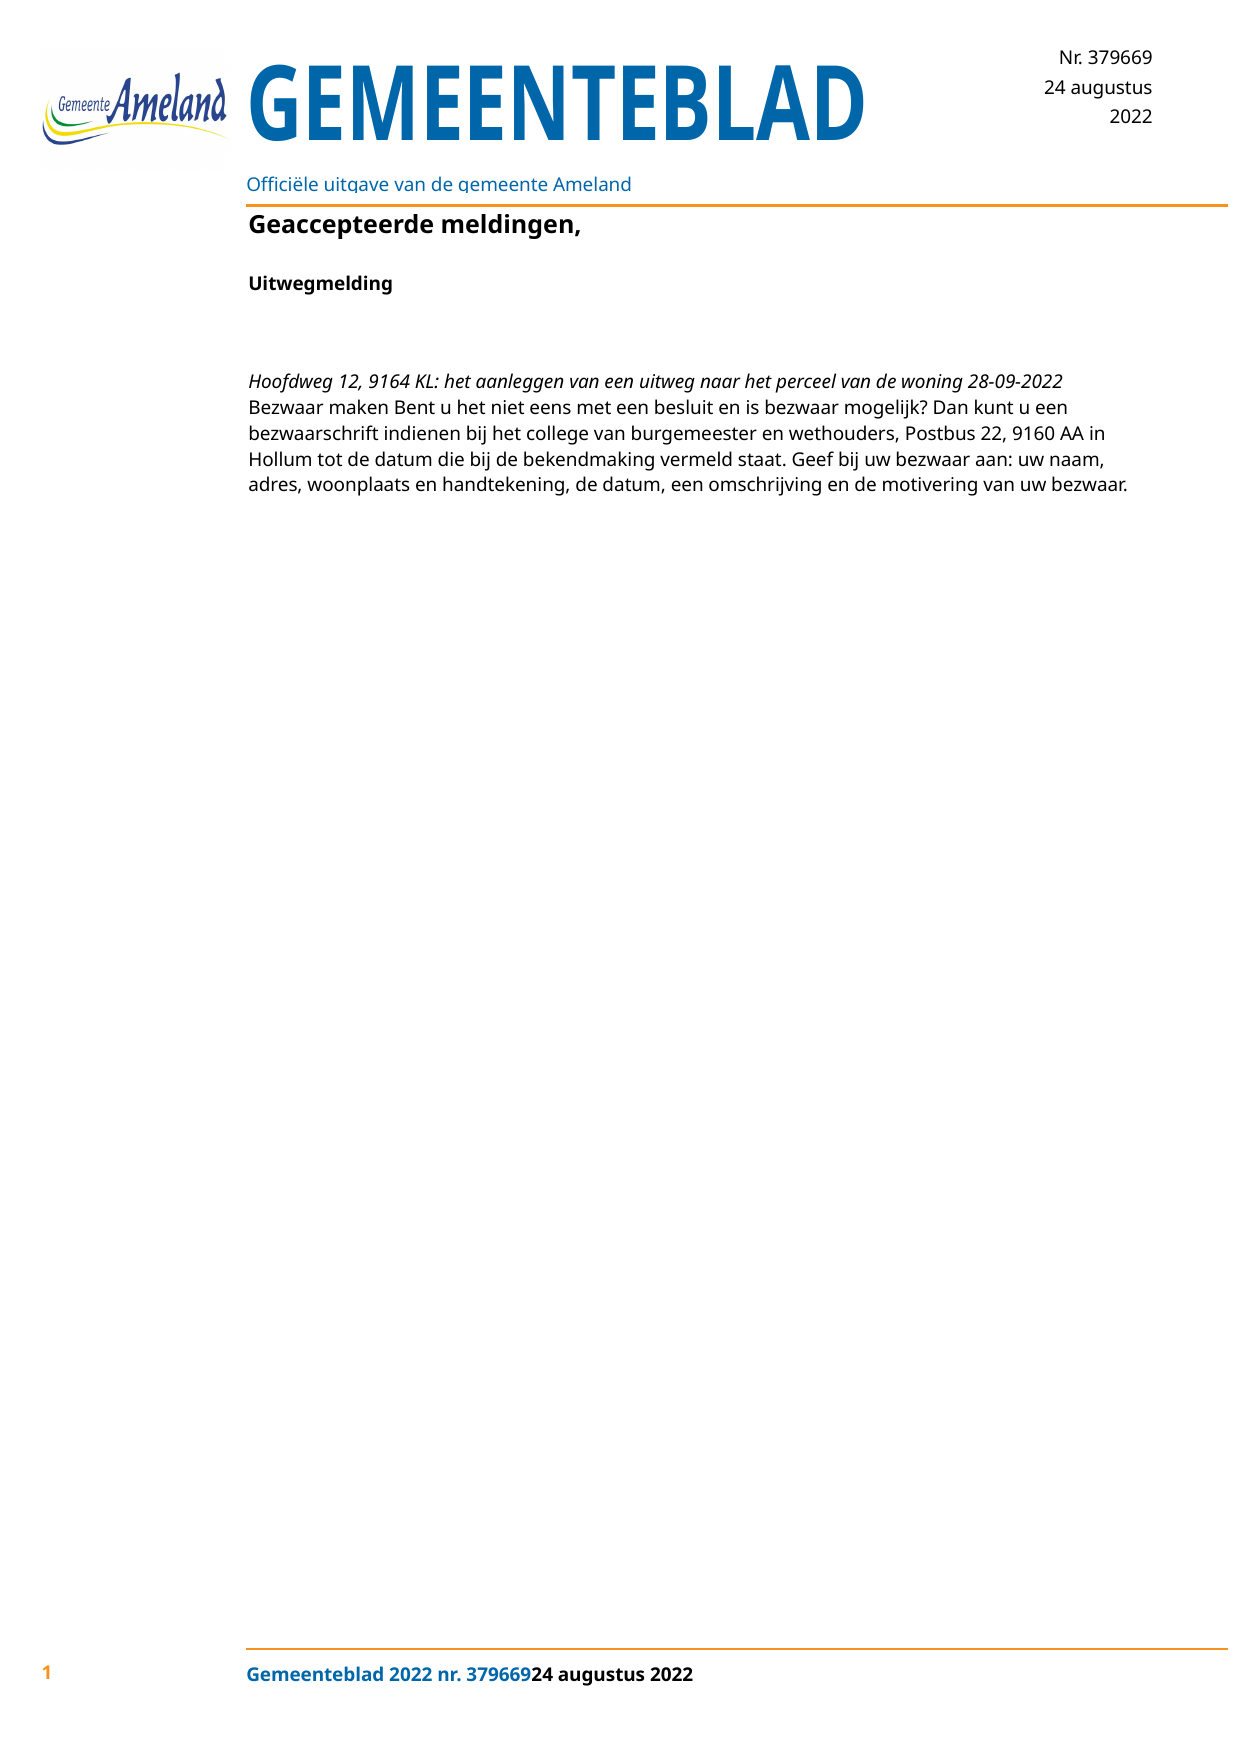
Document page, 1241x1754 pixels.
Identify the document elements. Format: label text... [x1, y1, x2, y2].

text Uitwegmelding [248, 270, 1152, 296]
text Bezwaar maken Bent u het niet eens met een besluit en is bezwaar mogelijk? Dan kunt u een bezwaarschrift indienen bij het college van burgemeester en wethouders, Postbus 22, 9160 AA in Hollum tot de datum die bij de bekendmaking vermeld staat. Geef bij uw bezwaar aan: uw naam, adres, woonplaats en handtekening, de datum, een omschrijving en de motivering van uw bezwaar. [248, 394, 1152, 497]
picture [41, 47, 231, 172]
text Geaccepteerde meldingen, [248, 207, 1152, 241]
text Hoofdweg 12, 9164 KL: het aanleggen van een uitweg naar het perceel van de woning 28-09-2022 [248, 368, 1152, 394]
